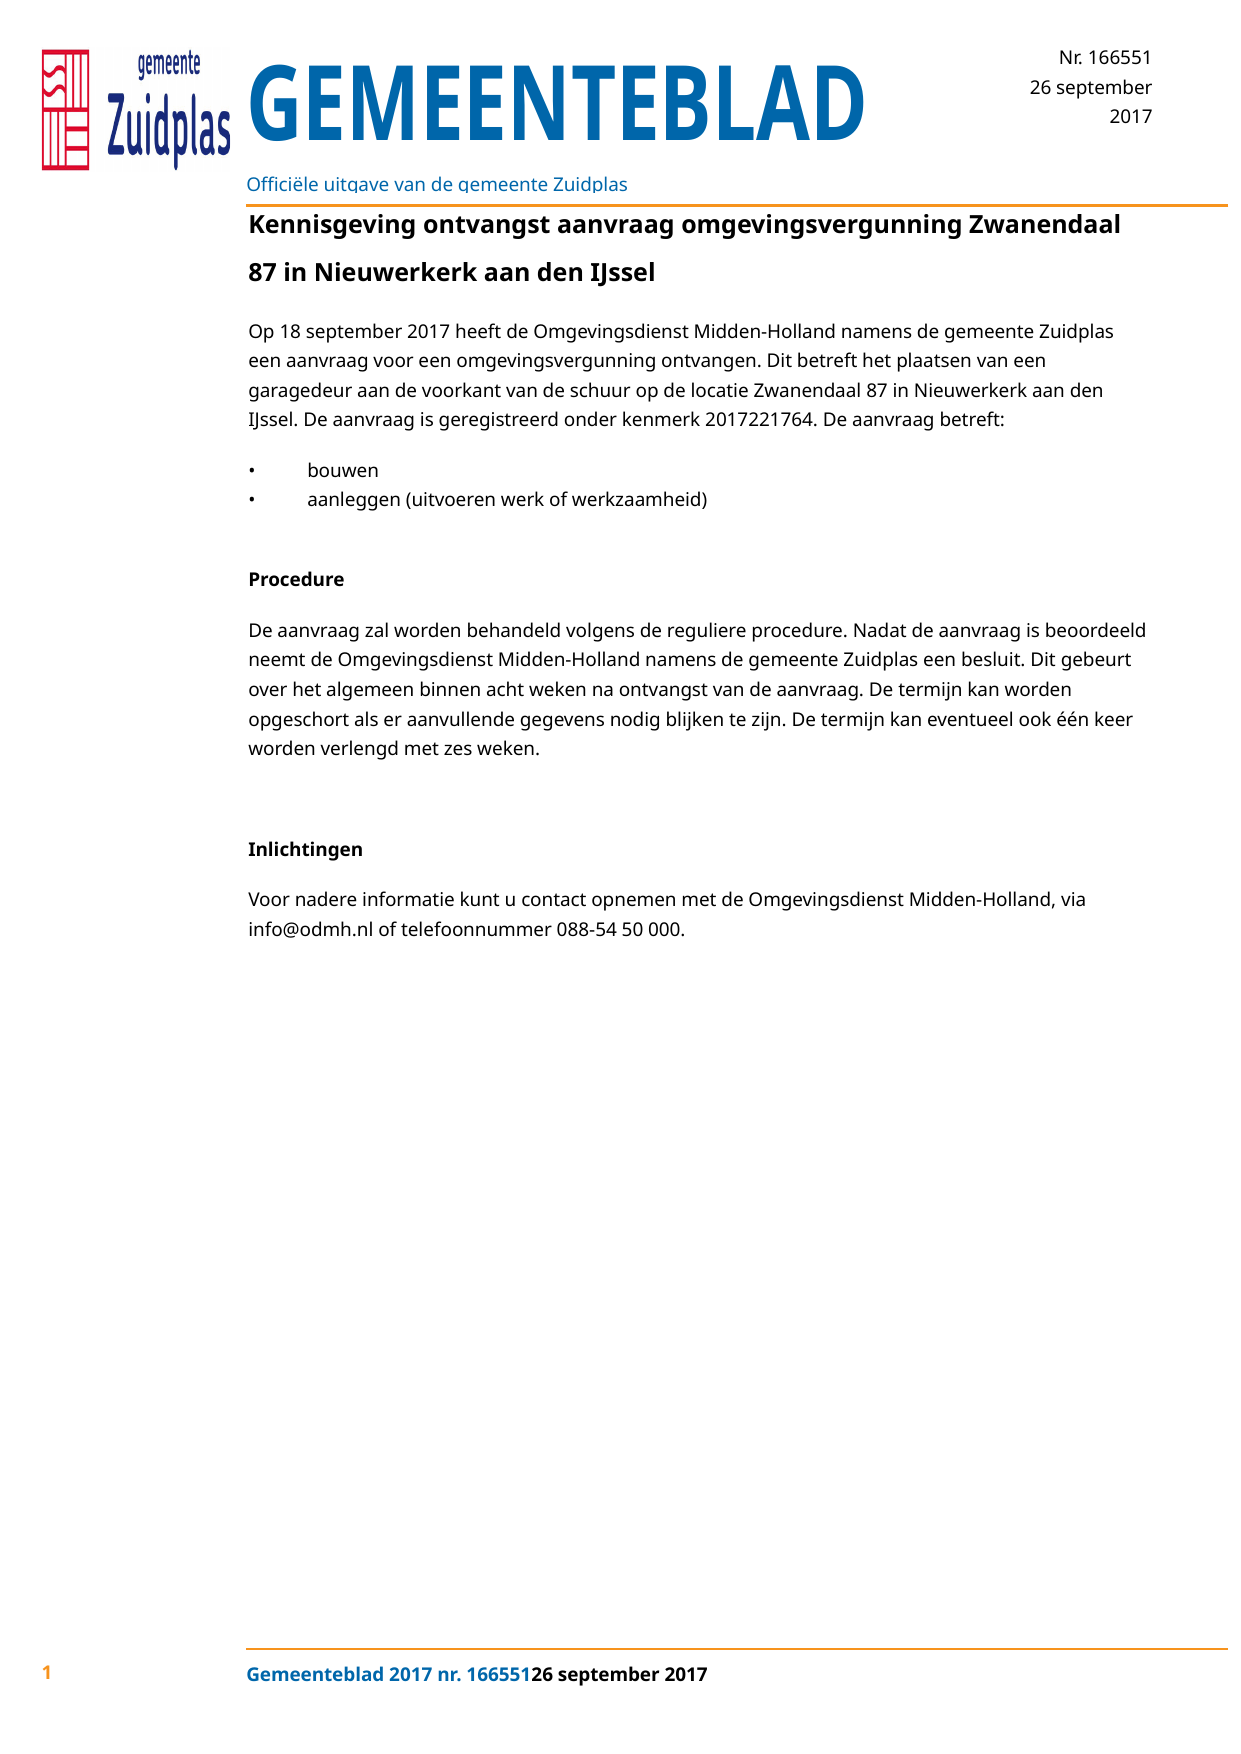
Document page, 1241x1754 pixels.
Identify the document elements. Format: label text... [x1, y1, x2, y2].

text De aanvraag zal worden behandeld volgens de reguliere procedure. Nadat de aanvraag is beoordeeld neemt de Omgevingsdienst Midden-Holland namens de gemeente Zuidplas een besluit. Dit gebeurt over het algemeen binnen acht weken na ontvangst van de aanvraag. De termijn kan worden opgeschort als er aanvullende gegevens nodig blijken te zijn. De termijn kan eventueel ook één keer worden verlengd met zes weken. [248, 617, 1152, 761]
text Kennisgeving ontvangst aanvraag omgevingsvergunning Zwanendaal 87 in Nieuwerkerk aan den IJssel [248, 207, 1152, 288]
text Op 18 september 2017 heeft de Omgevingsdienst Midden-Holland namens de gemeente Zuidplas een aanvraag voor een omgevingsvergunning ontvangen. Dit betreft het plaatsen van een garagedeur aan de voorkant van de schuur op de locatie Zwanendaal 87 in Nieuwerkerk aan den IJssel. De aanvraag is geregistreerd onder kenmerk 2017221764. De aanvraag betreft: [248, 318, 1152, 432]
text Voor nadere informatie kunt u contact opnemen met de Omgevingsdienst Midden-Holland, via info@odmh.nl of telefoonnummer 088-54 50 000. [248, 887, 1152, 942]
text Inlichtingen [248, 836, 1152, 862]
picture [41, 47, 231, 172]
list aanleggen (uitvoeren werk of werkzaamheid) [248, 487, 1152, 512]
text Procedure [248, 567, 1152, 592]
list bouwen [248, 457, 1152, 483]
